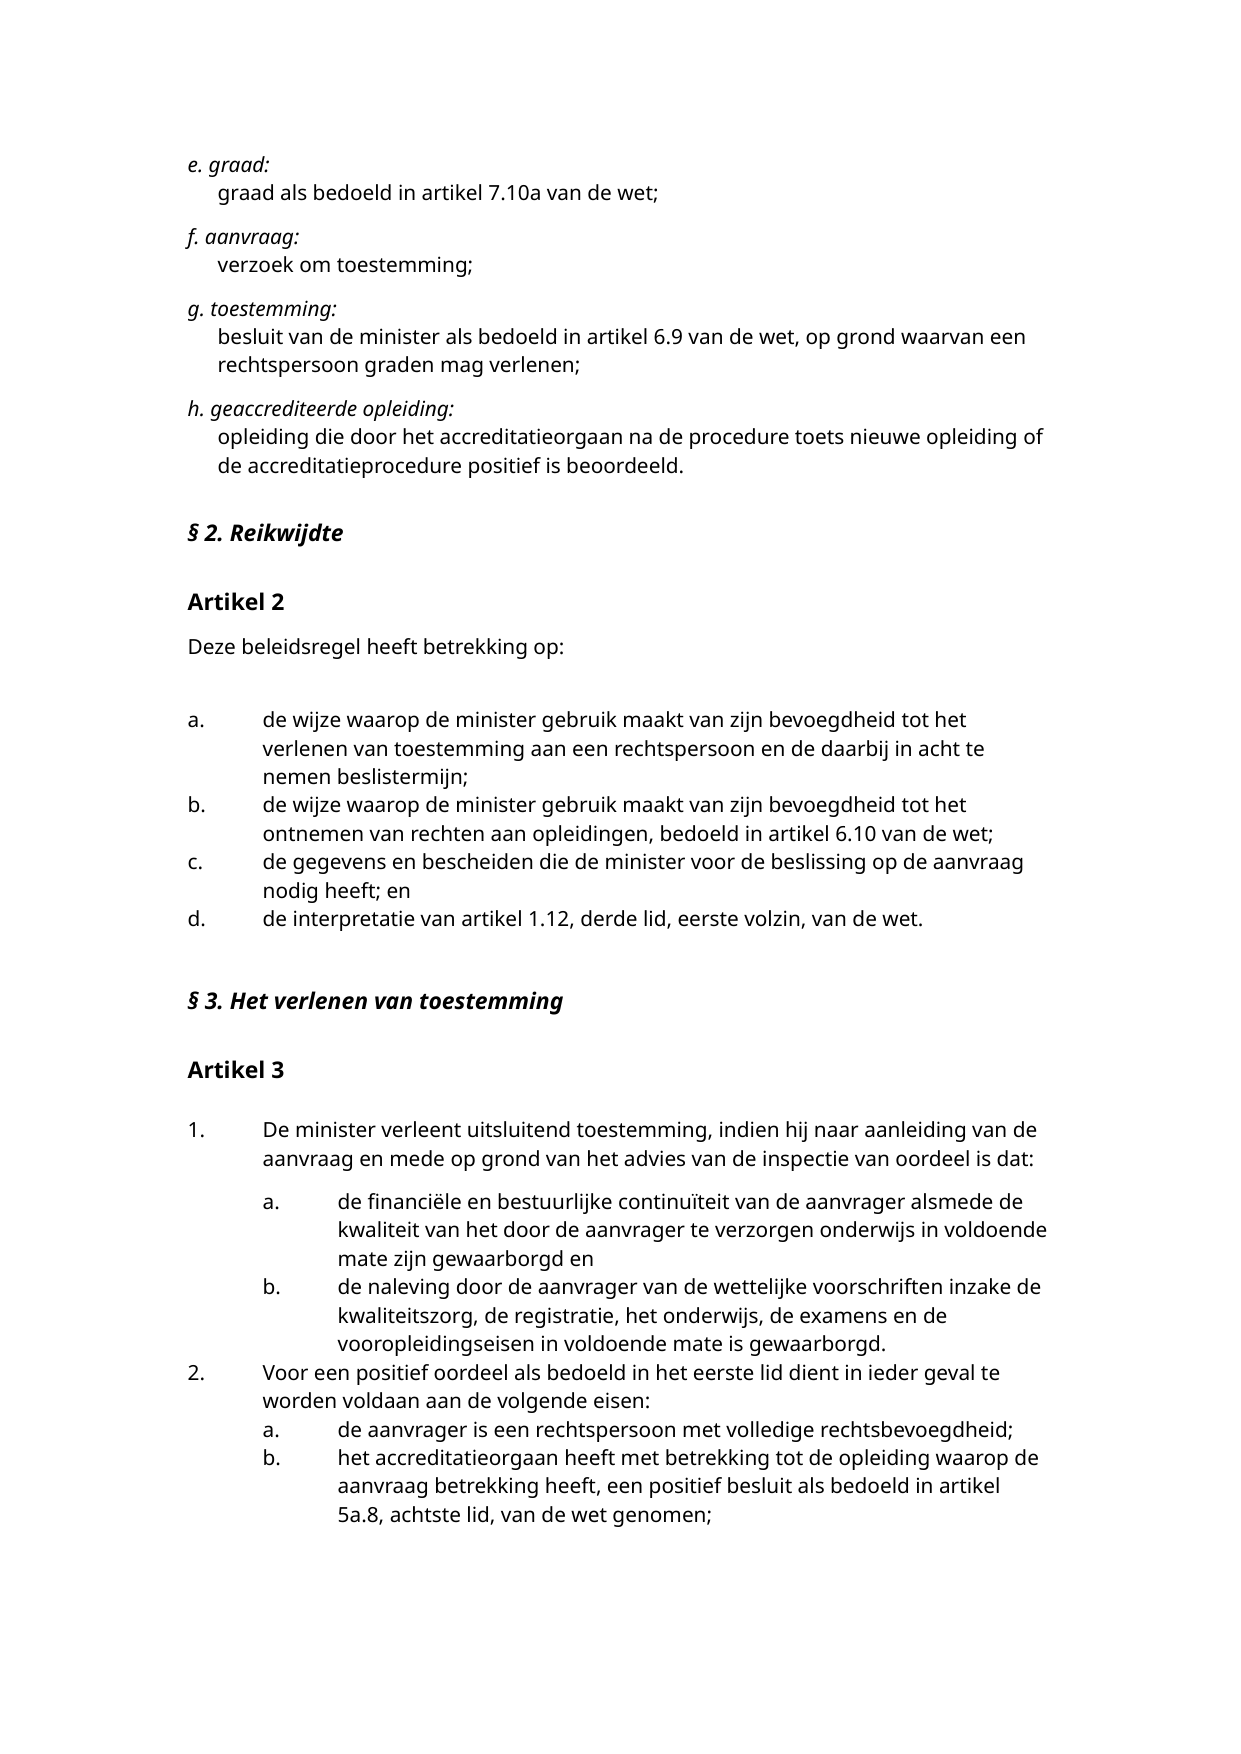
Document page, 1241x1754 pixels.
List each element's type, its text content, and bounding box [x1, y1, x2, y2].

subtitle Artikel 2 [187, 586, 1053, 617]
text opleiding die door het accreditatieorgaan na de procedure toets nieuwe opleiding of de accreditatieprocedure positief is beoordeeld. [217, 422, 1053, 479]
text verzoek om toestemming; [217, 250, 1053, 279]
list de aanvrager is een rechtspersoon met volledige rechtsbevoegdheid; [262, 1415, 1053, 1443]
text f. aanvraag: [187, 222, 1053, 250]
subtitle § 2. Reikwijdte [187, 517, 1053, 548]
text graad als bedoeld in artikel 7.10a van de wet; [217, 178, 1053, 207]
text g. toestemming: [187, 294, 1053, 322]
list De minister verleent uitsluitend toestemming, indien hij naar aanleiding van de aanvraag en mede op grond van het advies van de inspectie van oordeel is dat: [187, 1115, 1053, 1172]
subtitle Artikel 3 [187, 1054, 1053, 1085]
list de interpretatie van artikel 1.12, derde lid, eerste volzin, van de wet. [187, 904, 1053, 933]
list de wijze waarop de minister gebruik maakt van zijn bevoegdheid tot het ontnemen van rechten aan opleidingen, bedoeld in artikel 6.10 van de wet; [187, 791, 1053, 847]
list de naleving door de aanvrager van de wettelijke voorschriften inzake de kwaliteitszorg, de registratie, het onderwijs, de examens en de vooropleidingseisen in voldoende mate is gewaarborgd. [262, 1272, 1053, 1358]
text besluit van de minister als bedoeld in artikel 6.9 van de wet, op grond waarvan een rechtspersoon graden mag verlenen; [217, 322, 1053, 379]
list de gegevens en bescheiden die de minister voor de beslissing op de aanvraag nodig heeft; en [187, 847, 1053, 904]
subtitle § 3. Het verlenen van toestemming [187, 985, 1053, 1017]
text e. graad: [187, 150, 1053, 178]
list de financiële en bestuurlijke continuïteit van de aanvrager alsmede de kwaliteit van het door de aanvrager te verzorgen onderwijs in voldoende mate zijn gewaarborgd en [262, 1187, 1053, 1272]
text h. geaccrediteerde opleiding: [187, 394, 1053, 422]
text Deze beleidsregel heeft betrekking op: [187, 632, 1053, 660]
list het accreditatieorgaan heeft met betrekking tot de opleiding waarop de aanvraag betrekking heeft, een positief besluit als bedoeld in artikel 5a.8, achtste lid, van de wet genomen; [262, 1443, 1053, 1528]
list Voor een positief oordeel als bedoeld in het eerste lid dient in ieder geval te worden voldaan aan de volgende eisen: [187, 1358, 1053, 1415]
list de wijze waarop de minister gebruik maakt van zijn bevoegdheid tot het verlenen van toestemming aan een rechtspersoon en de daarbij in acht te nemen beslistermijn; [187, 705, 1053, 791]
